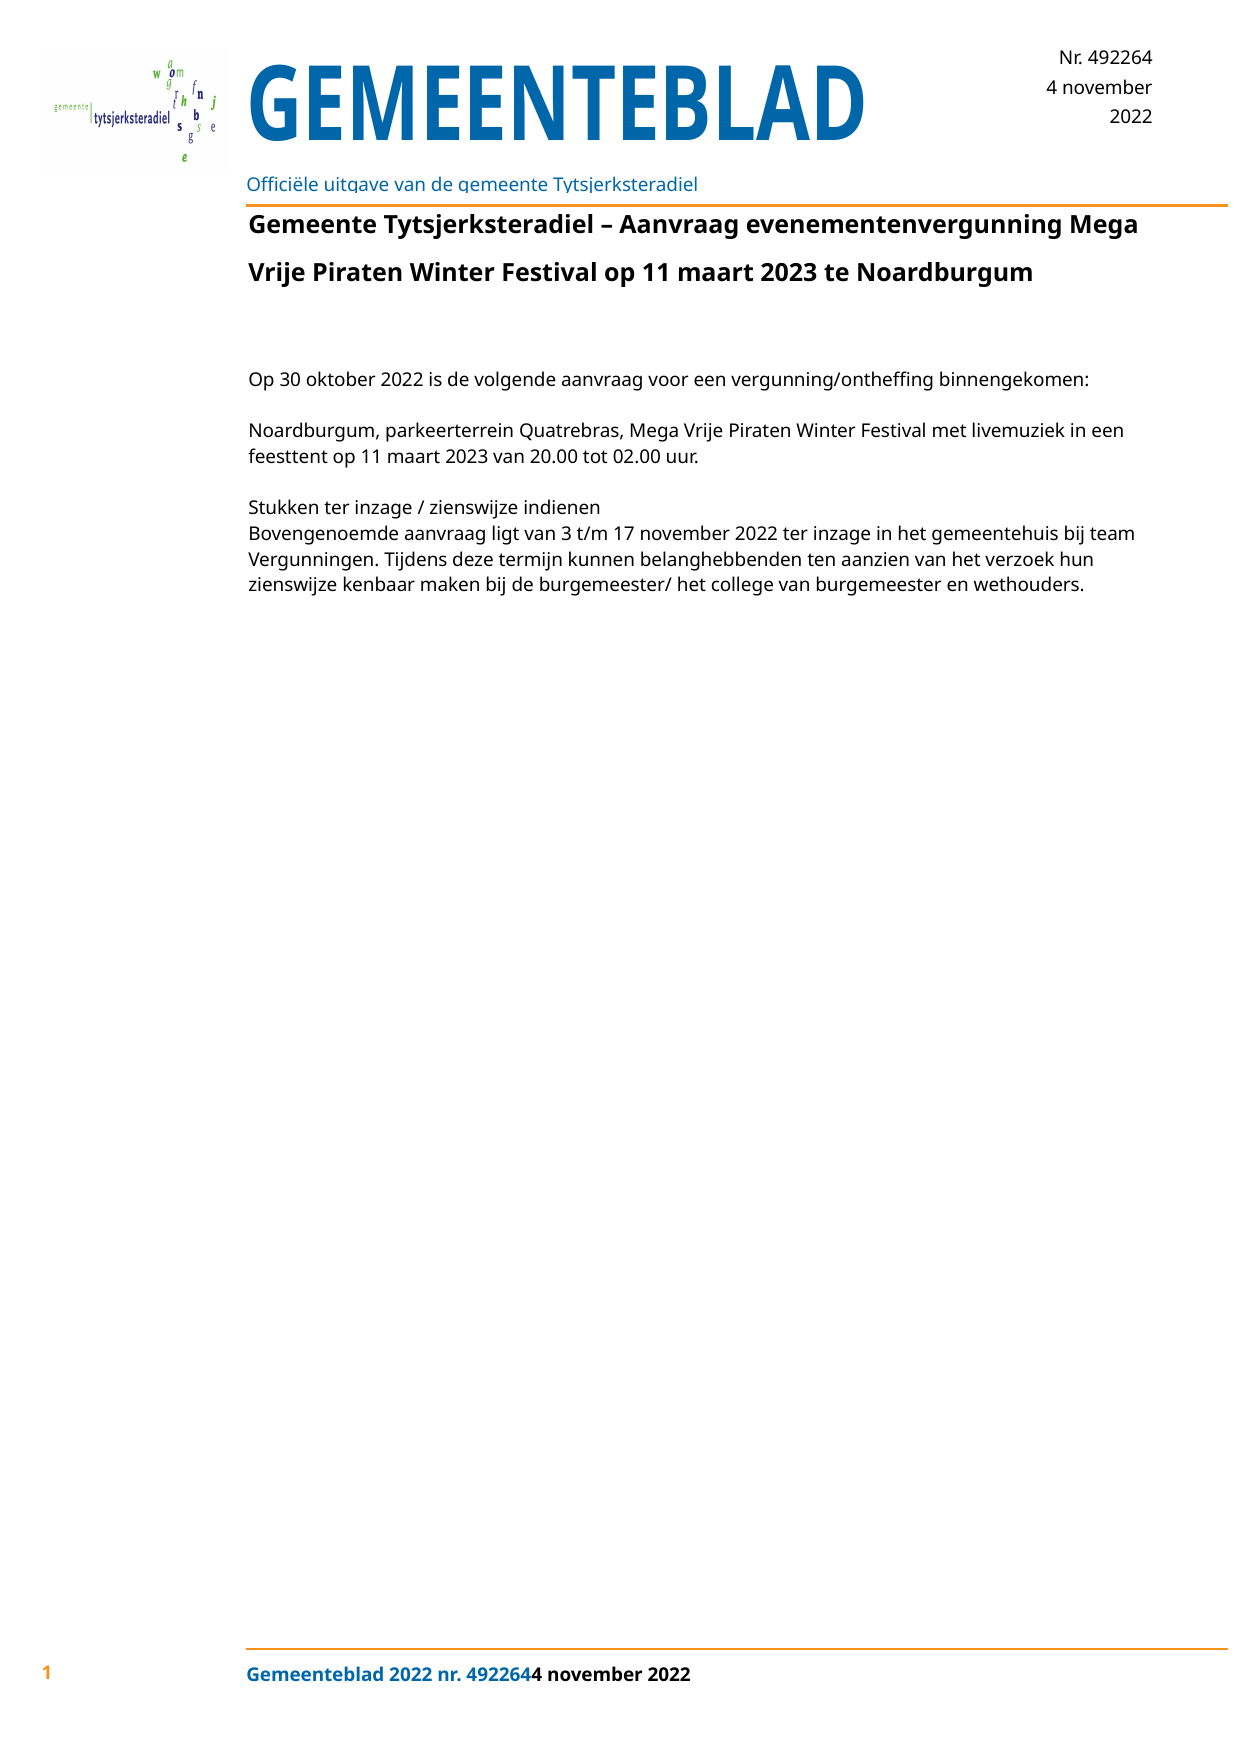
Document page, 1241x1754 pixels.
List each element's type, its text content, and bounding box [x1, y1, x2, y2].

text Bovengenoemde aanvraag ligt van 3 t/m 17 november 2022 ter inzage in het gemeentehuis bij team Vergunningen. Tijdens deze termijn kunnen belanghebbenden ten aanzien van het verzoek hun zienswijze kenbaar maken bij de burgemeester/ het college van burgemeester en wethouders. [248, 520, 1152, 597]
text Op 30 oktober 2022 is de volgende aanvraag voor een vergunning/ontheffing binnengekomen: [248, 366, 1152, 391]
text Noardburgum, parkeerterrein Quatrebras, Mega Vrije Piraten Winter Festival met livemuziek in een feesttent op 11 maart 2023 van 20.00 tot 02.00 uur. [248, 417, 1152, 469]
text Stukken ter inzage / zienswijze indienen [248, 494, 1152, 520]
picture [41, 47, 231, 172]
text Gemeente Tytsjerksteradiel – Aanvraag evenementenvergunning Mega Vrije Piraten Winter Festival op 11 maart 2023 te Noardburgum [248, 207, 1152, 288]
